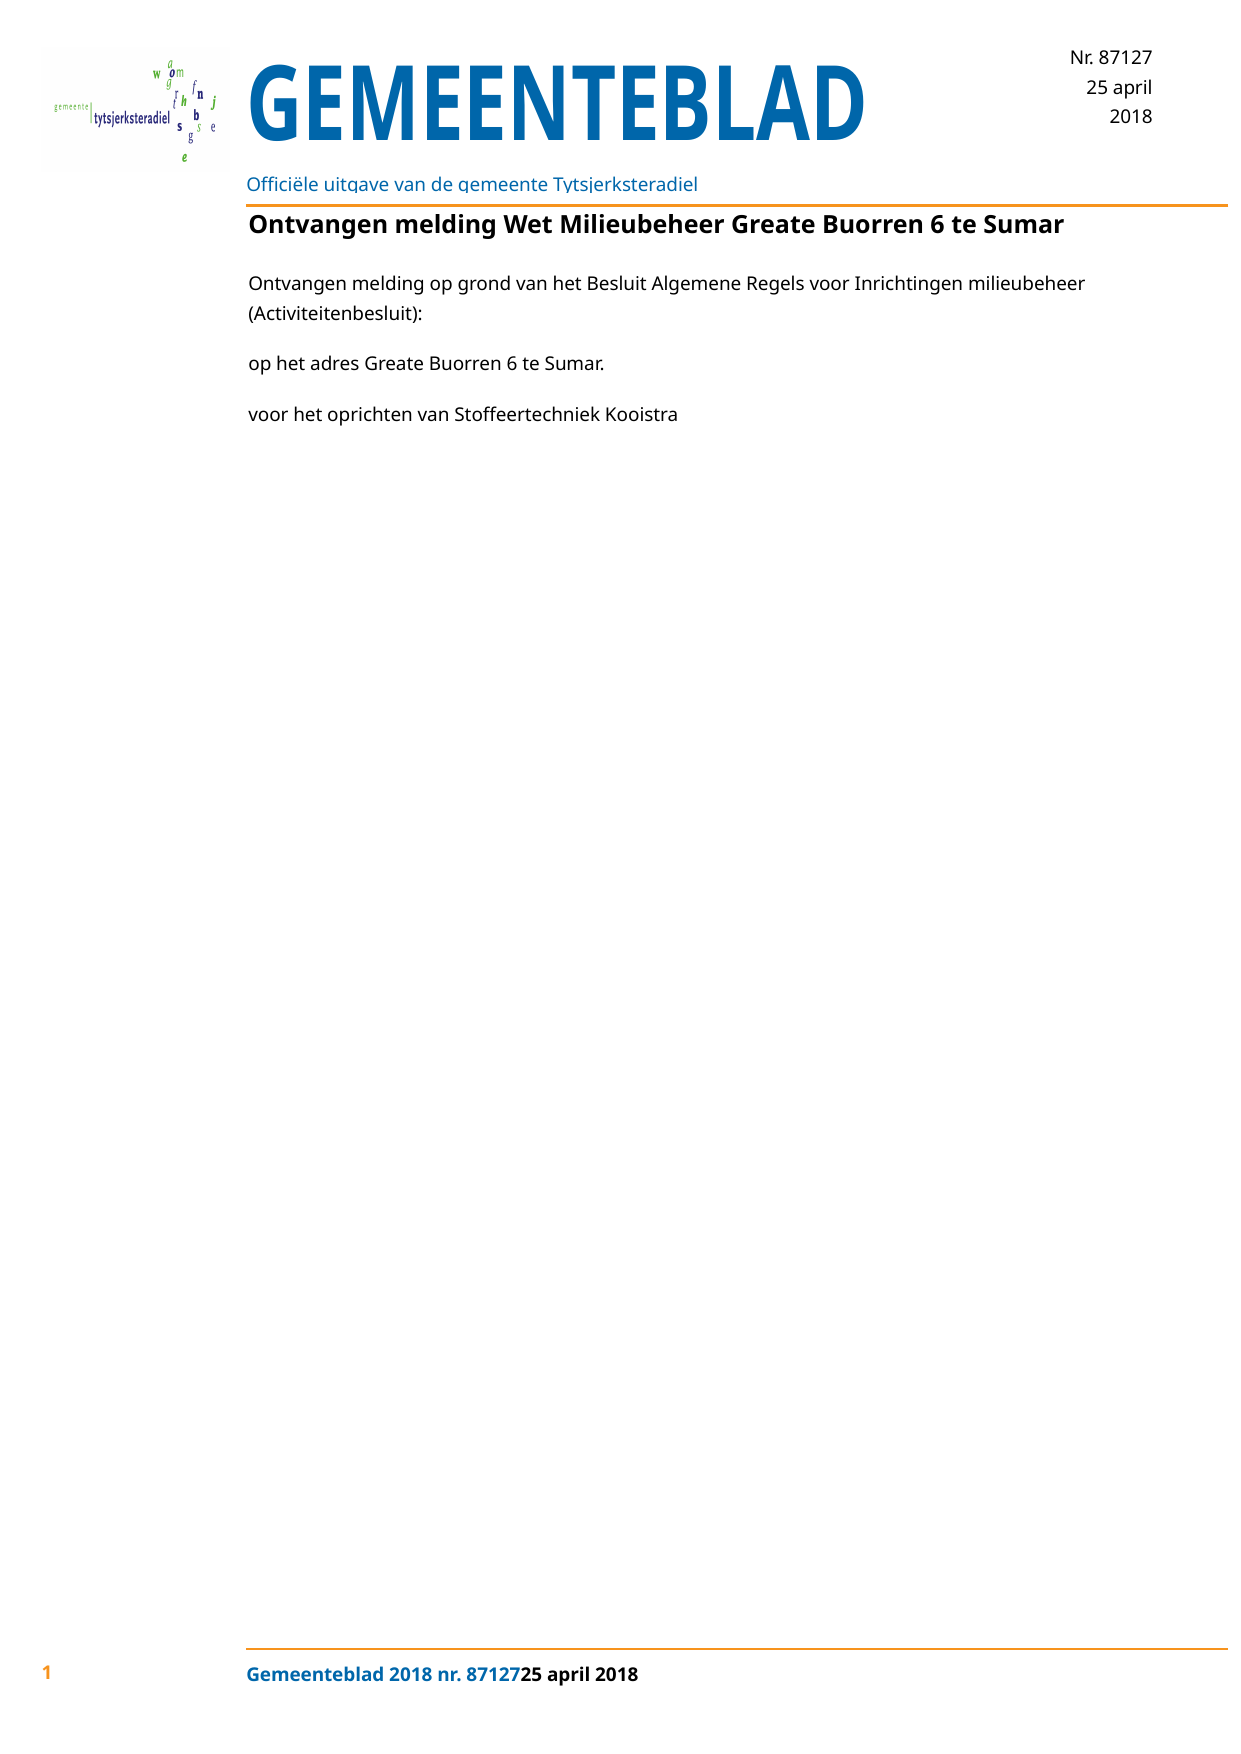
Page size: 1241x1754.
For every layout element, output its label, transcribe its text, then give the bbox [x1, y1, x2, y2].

text Ontvangen melding Wet Milieubeheer Greate Buorren 6 te Sumar [248, 207, 1152, 241]
text Ontvangen melding op grond van het Besluit Algemene Regels voor Inrichtingen milieubeheer (Activiteitenbesluit): [248, 270, 1152, 326]
text op het adres Greate Buorren 6 te Sumar. [248, 350, 1152, 376]
picture [41, 47, 231, 172]
text voor het oprichten van Stoffeertechniek Kooistra [248, 401, 1152, 426]
